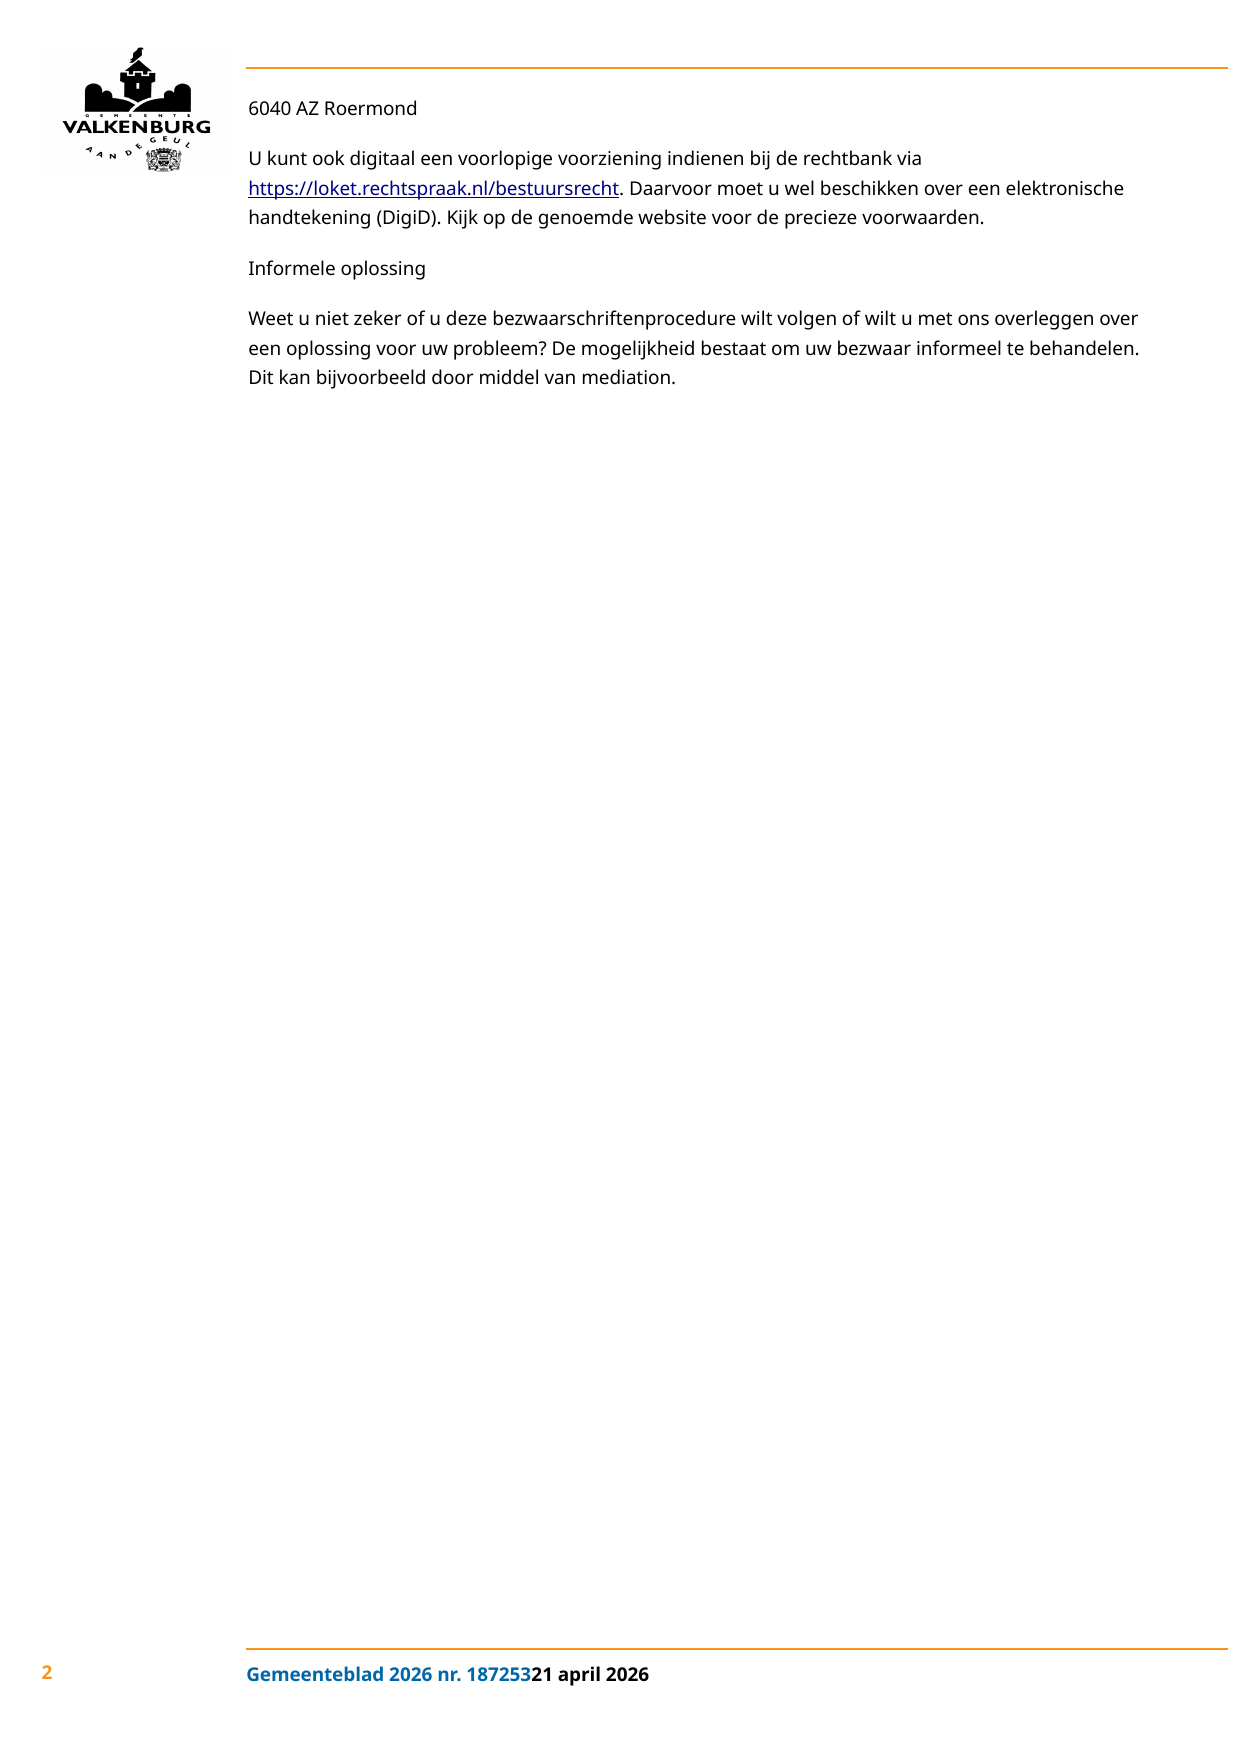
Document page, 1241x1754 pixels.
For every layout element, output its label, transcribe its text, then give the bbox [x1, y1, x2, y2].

text Informele oplossing [248, 255, 1152, 281]
text 6040 AZ Roermond [248, 95, 1152, 121]
text U kunt ook digitaal een voorlopige voorziening indienen bij de rechtbank via https://loket.rechtspraak.nl/bestuursrecht. Daarvoor moet u wel beschikken over een elektronische handtekening (DigiD). Kijk op de genoemde website voor de precieze voorwaarden. [248, 145, 1152, 230]
text Weet u niet zeker of u deze bezwaarschriftenprocedure wilt volgen of wilt u met ons overleggen over een oplossing voor uw probleem? De mogelijkheid bestaat om uw bezwaar informeel te behandelen. Dit kan bijvoorbeeld door middel van mediation. [248, 305, 1152, 390]
picture [41, 47, 231, 172]
